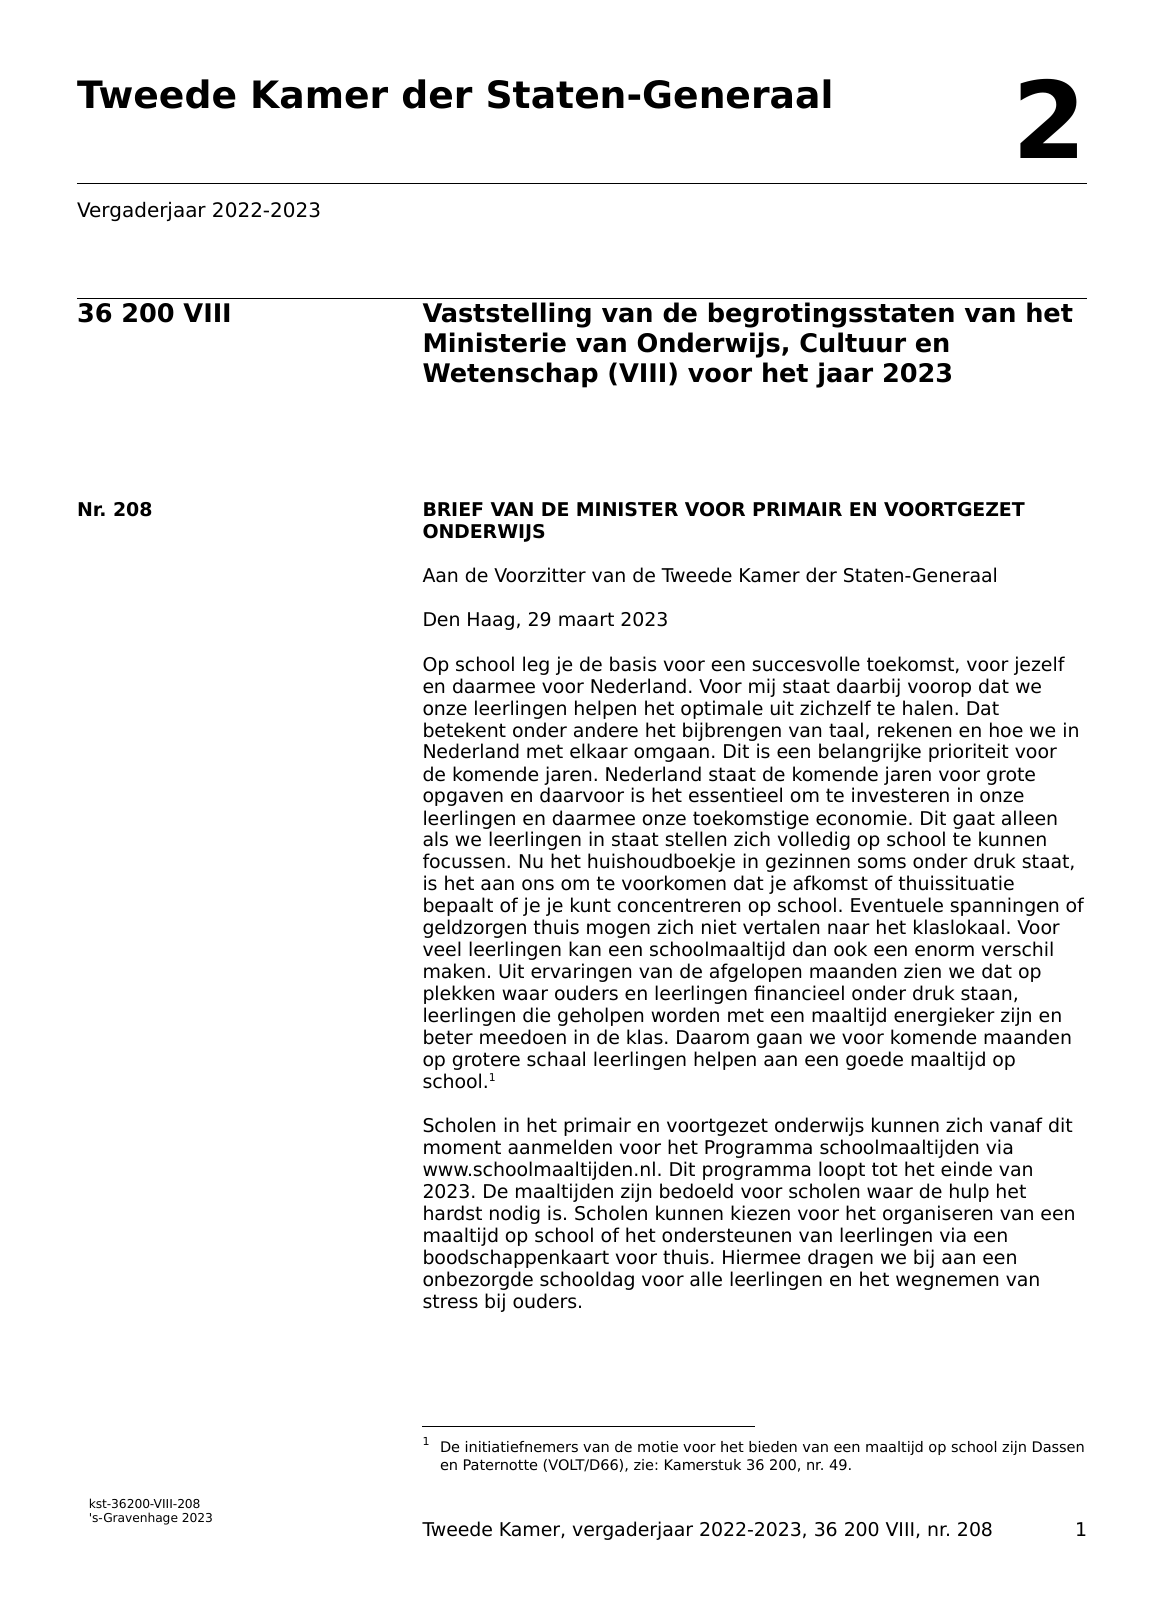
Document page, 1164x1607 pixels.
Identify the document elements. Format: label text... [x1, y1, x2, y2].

subtitle Nr. 208 BRIEF VAN DE MINISTER VOOR PRIMAIR EN VOORTGEZET ONDERWIJS [77, 499, 1087, 543]
table_header Tweede Kamer der Staten-Generaal [77, 59, 886, 183]
text Aan de Voorzitter van de Tweede Kamer der Staten-Generaal [422, 565, 1087, 587]
table_cell Vergaderjaar 2022-2023 [77, 184, 1087, 298]
text Scholen in het primair en voortgezet onderwijs kunnen zich vanaf dit moment aanmelden voor het Programma schoolmaaltijden via www.schoolmaaltijden.nl. Dit programma loopt tot het einde van 2023. De maaltijden zijn bedoeld voor scholen waar de hulp het hardst nodig is. Scholen kunnen kiezen voor het organiseren van een maaltijd op school of het ondersteunen van leerlingen via een boodschappenkaart voor thuis. Hiermee dragen we bij aan een onbezorgde schooldag voor alle leerlingen en het wegnemen van stress bij ouders. [422, 1115, 1087, 1313]
text kst-36200-VIII-208 [88, 1497, 323, 1511]
text De initiatiefnemers van de motie voor het bieden van een maaltijd op school zijn Dassen en Paternotte (VOLT/D66), zie: Kamerstuk 36 200, nr. 49. [422, 1435, 1087, 1474]
table_header 2 [886, 59, 1087, 183]
text Op school leg je de basis voor een succesvolle toekomst, voor jezelf en daarmee voor Nederland. Voor mij staat daarbij voorop dat we onze leerlingen helpen het optimale uit zichzelf te halen. Dat betekent onder andere het bijbrengen van taal, rekenen en hoe we in Nederland met elkaar omgaan. Dit is een belangrijke prioriteit voor de komende jaren. Nederland staat de komende jaren voor grote opgaven en daarvoor is het essentieel om te investeren in onze leerlingen en daarmee onze toekomstige economie. Dit gaat alleen als we leerlingen in staat stellen zich volledig op school te kunnen focussen. Nu het huishoudboekje in gezinnen soms onder druk staat, is het aan ons om te voorkomen dat je afkomst of thuissituatie bepaalt of je je kunt concentreren op school. Eventuele spanningen of geldzorgen thuis mogen zich niet vertalen naar het klaslokaal. Voor veel leerlingen kan een schoolmaaltijd dan ook een enorm verschil maken. Uit ervaringen van de afgelopen maanden zien we dat op plekken waar ouders en leerlingen financieel onder druk staan, leerlingen die geholpen worden met een maaltijd energieker zijn en beter meedoen in de klas. Daarom gaan we voor komende maanden op grotere schaal leerlingen helpen aan een goede maaltijd op school. [422, 653, 1087, 1093]
text 's-Gravenhage 2023 [88, 1511, 323, 1525]
text Den Haag, 29 maart 2023 [422, 609, 1087, 631]
subtitle 36 200 VIII Vaststelling van de begrotingsstaten van het Ministerie van Onderwijs, Cultuur en Wetenschap (VIII) voor het jaar 2023 [77, 299, 1087, 388]
